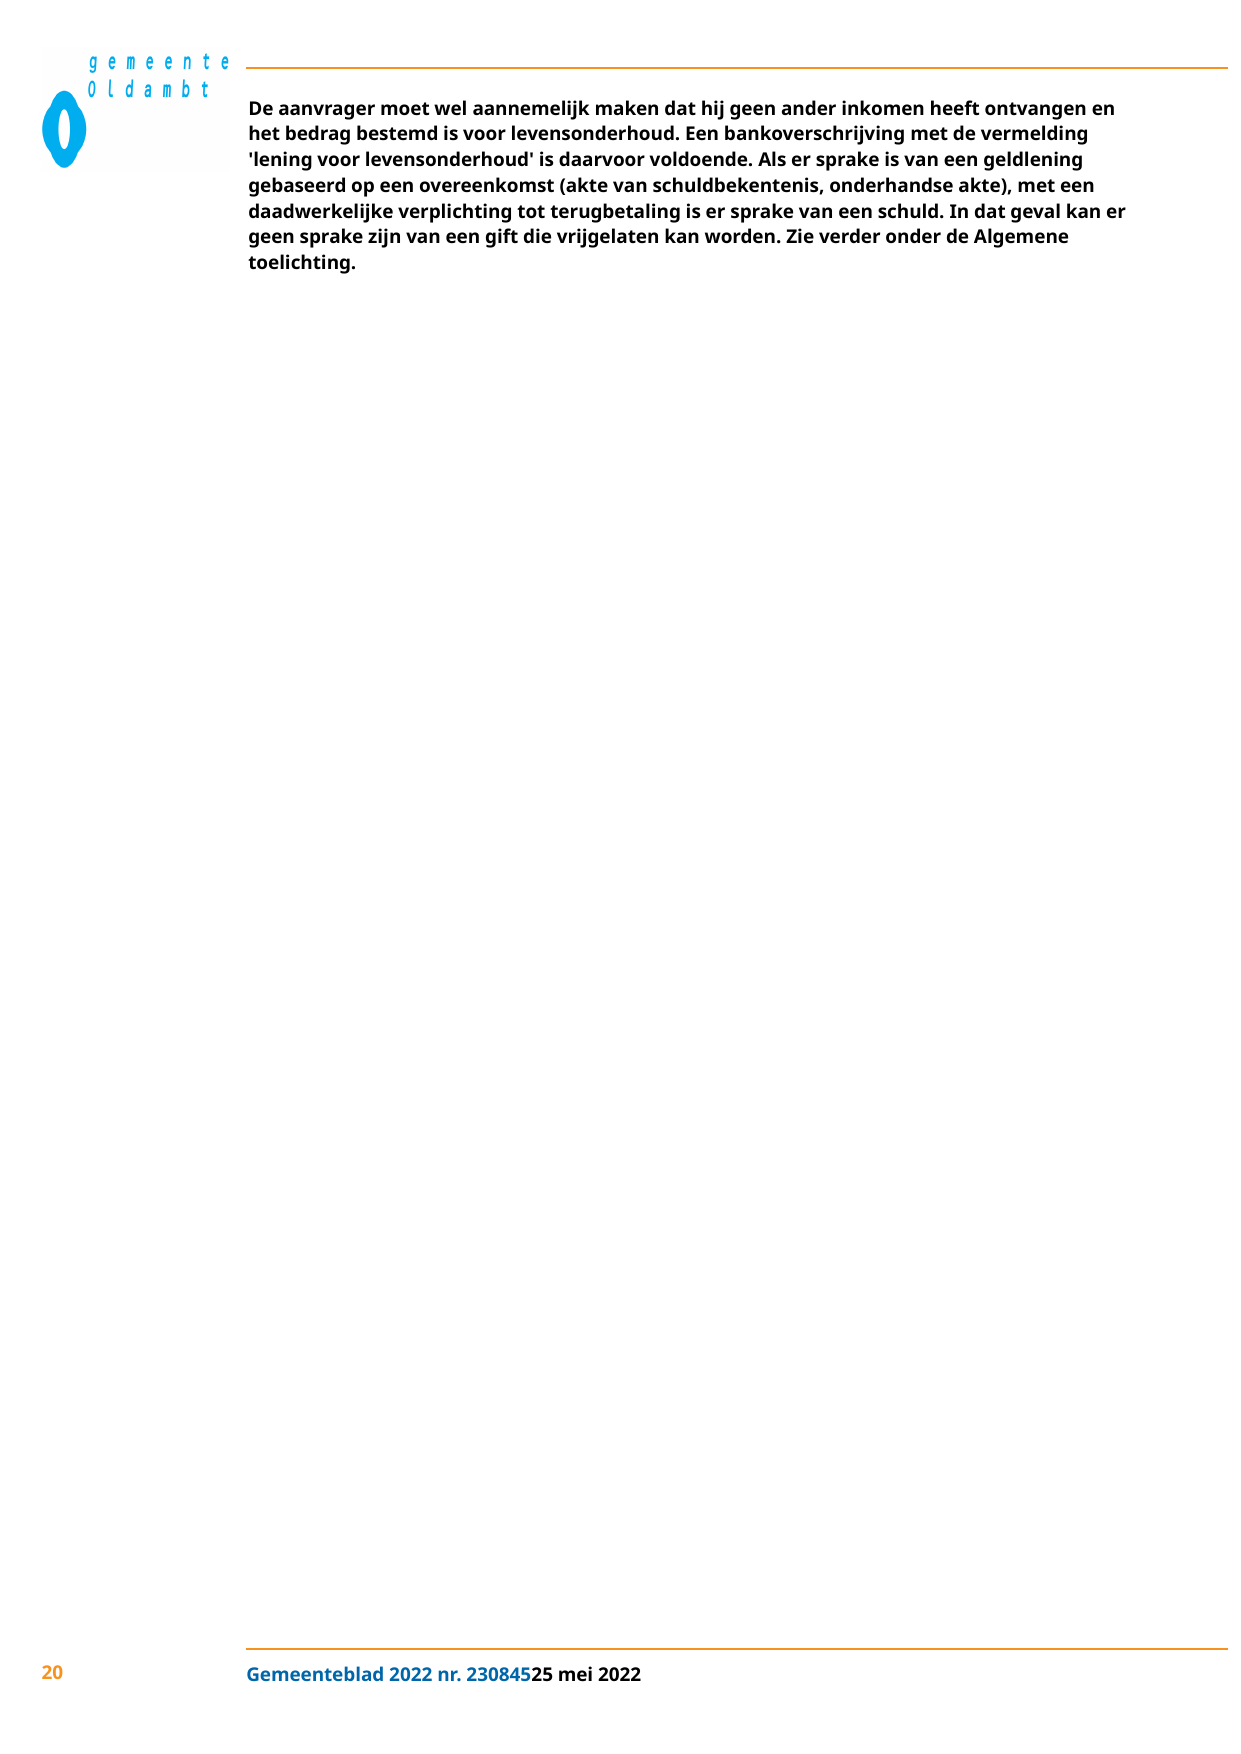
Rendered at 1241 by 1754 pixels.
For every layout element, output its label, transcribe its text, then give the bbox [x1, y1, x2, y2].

picture [41, 47, 231, 172]
text De aanvrager moet wel aannemelijk maken dat hij geen ander inkomen heeft ontvangen en het bedrag bestemd is voor levensonderhoud. Een bankoverschrijving met de vermelding 'lening voor levensonderhoud' is daarvoor voldoende. Als er sprake is van een geldlening gebaseerd op een overeenkomst (akte van schuldbekentenis, onderhandse akte), met een daadwerkelijke verplichting tot terugbetaling is er sprake van een schuld. In dat geval kan er geen sprake zijn van een gift die vrijgelaten kan worden. Zie verder onder de Algemene toelichting. [248, 95, 1152, 275]
